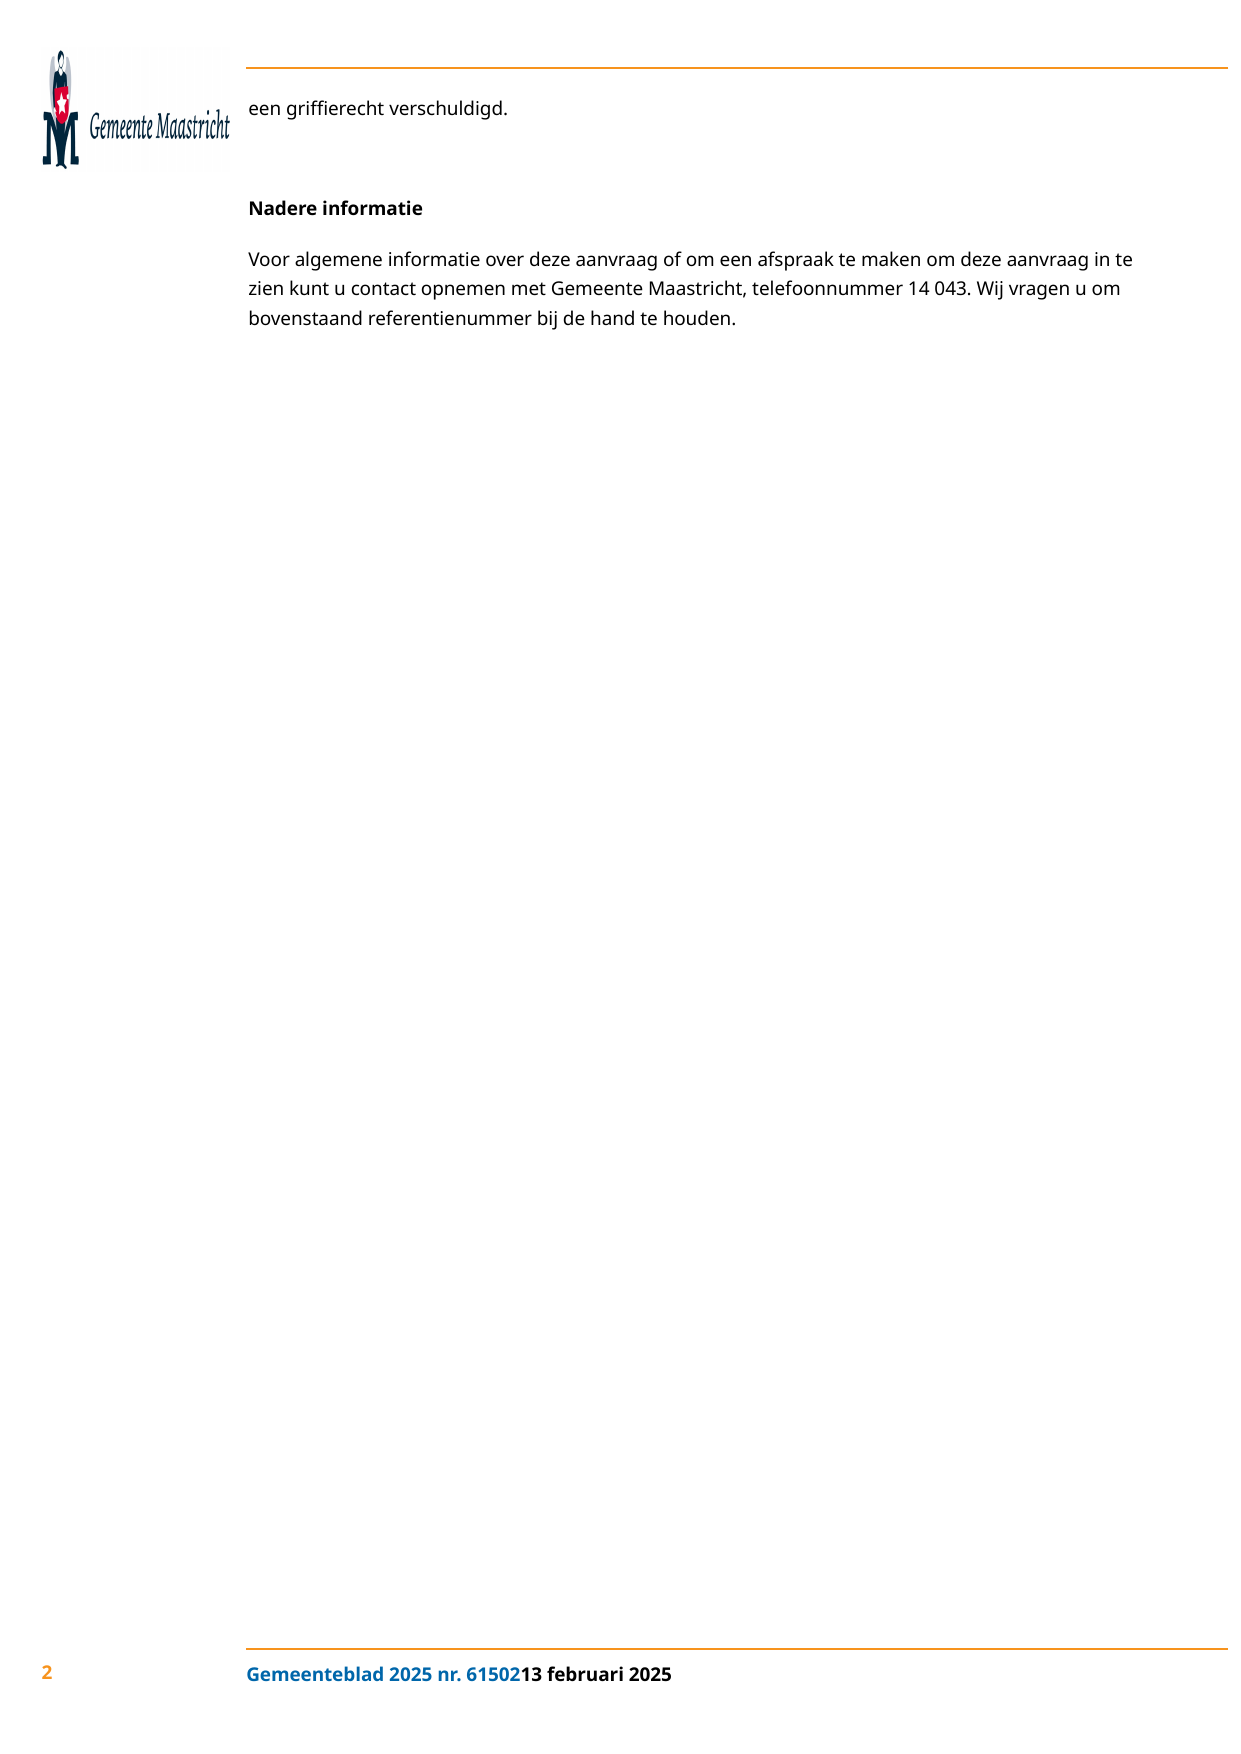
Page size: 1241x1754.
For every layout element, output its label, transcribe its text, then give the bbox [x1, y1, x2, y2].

text Nadere informatie [248, 196, 1152, 221]
text een griffierecht verschuldigd. [248, 95, 1152, 121]
picture [41, 47, 231, 172]
text Voor algemene informatie over deze aanvraag of om een afspraak te maken om deze aanvraag in te zien kunt u contact opnemen met Gemeente Maastricht, telefoonnummer 14 043. Wij vragen u om bovenstaand referentienummer bij de hand te houden. [248, 246, 1152, 331]
